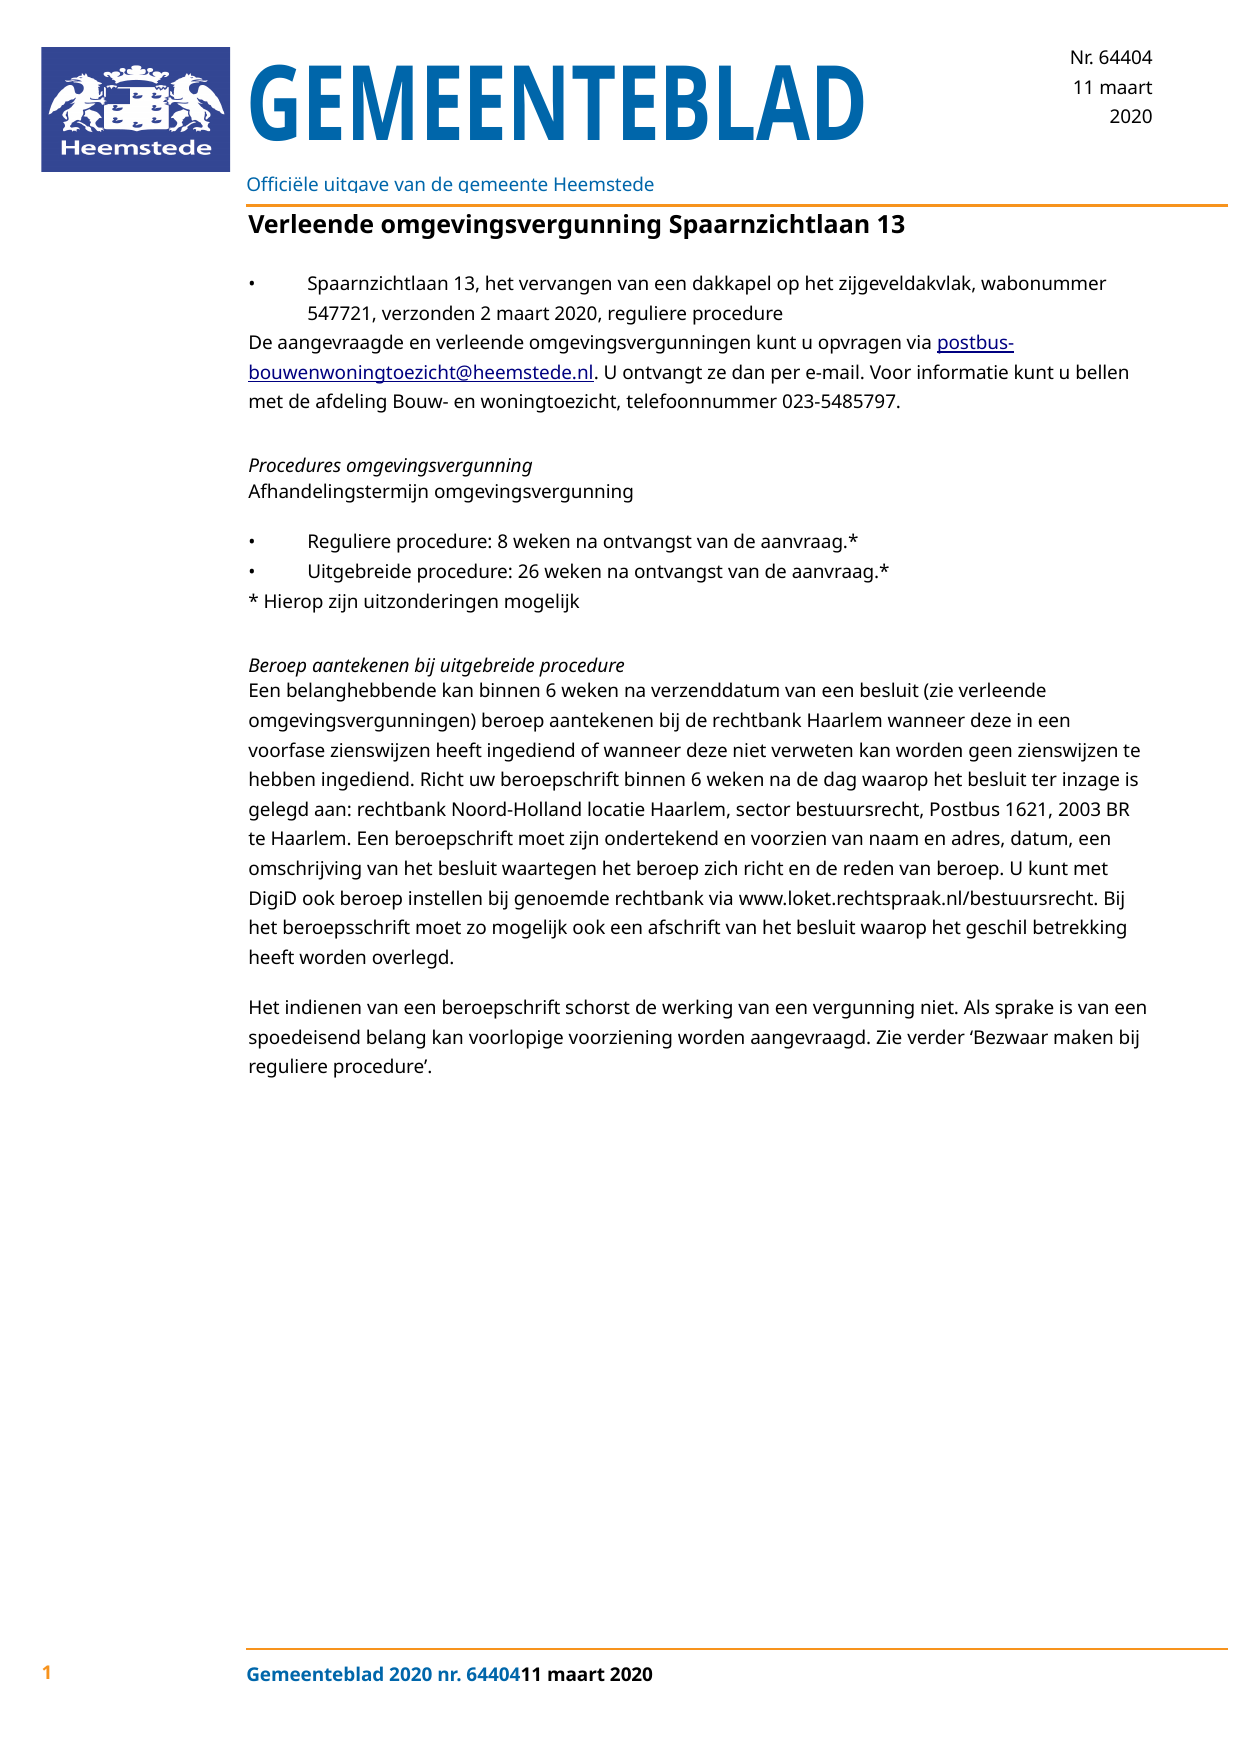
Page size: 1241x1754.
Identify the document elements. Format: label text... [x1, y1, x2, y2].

list Spaarnzichtlaan 13, het vervangen van een dakkapel op het zijgeveldakvlak, wabonummer 547721, verzonden 2 maart 2020, reguliere procedure [248, 270, 1152, 326]
text Een belanghebbende kan binnen 6 weken na verzenddatum van een besluit (zie verleende omgevingsvergunningen) beroep aantekenen bij de rechtbank Haarlem wanneer deze in een voorfase zienswijzen heeft ingediend of wanneer deze niet verweten kan worden geen zienswijzen te hebben ingediend. Richt uw beroepschrift binnen 6 weken na de dag waarop het besluit ter inzage is gelegd aan: rechtbank Noord-Holland locatie Haarlem, sector bestuursrecht, Postbus 1621, 2003 BR te Haarlem. Een beroepschrift moet zijn ondertekend en voorzien van naam en adres, datum, een omschrijving van het besluit waartegen het beroep zich richt en de reden van beroep. U kunt met DigiD ook beroep instellen bij genoemde rechtbank via www.loket.rechtspraak.nl/bestuursrecht. Bij het beroepsschrift moet zo mogelijk ook een afschrift van het besluit waarop het geschil betrekking heeft worden overlegd. [248, 678, 1152, 969]
text Afhandelingstermijn omgevingsvergunning [248, 478, 1152, 504]
list Uitgebreide procedure: 26 weken na ontvangst van de aanvraag.* [248, 558, 1152, 584]
text Procedures omgevingsvergunning [248, 453, 1152, 478]
list Reguliere procedure: 8 weken na ontvangst van de aanvraag.* [248, 529, 1152, 554]
text Verleende omgevingsvergunning Spaarnzichtlaan 13 [248, 207, 1152, 241]
text * Hierop zijn uitzonderingen mogelijk [248, 588, 1152, 614]
text De aangevraagde en verleende omgevingsvergunningen kunt u opvragen via postbus-bouwenwoningtoezicht@heemstede.nl. U ontvangt ze dan per e-mail. Voor informatie kunt u bellen met de afdeling Bouw- en woningtoezicht, telefoonnummer 023-5485797. [248, 329, 1152, 414]
picture [41, 47, 231, 172]
text Het indienen van een beroepschrift schorst de werking van een vergunning niet. Als sprake is van een spoedeisend belang kan voorlopige voorziening worden aangevraagd. Zie verder ‘Bezwaar maken bij reguliere procedure’. [248, 994, 1152, 1079]
text Beroep aantekenen bij uitgebreide procedure [248, 652, 1152, 678]
